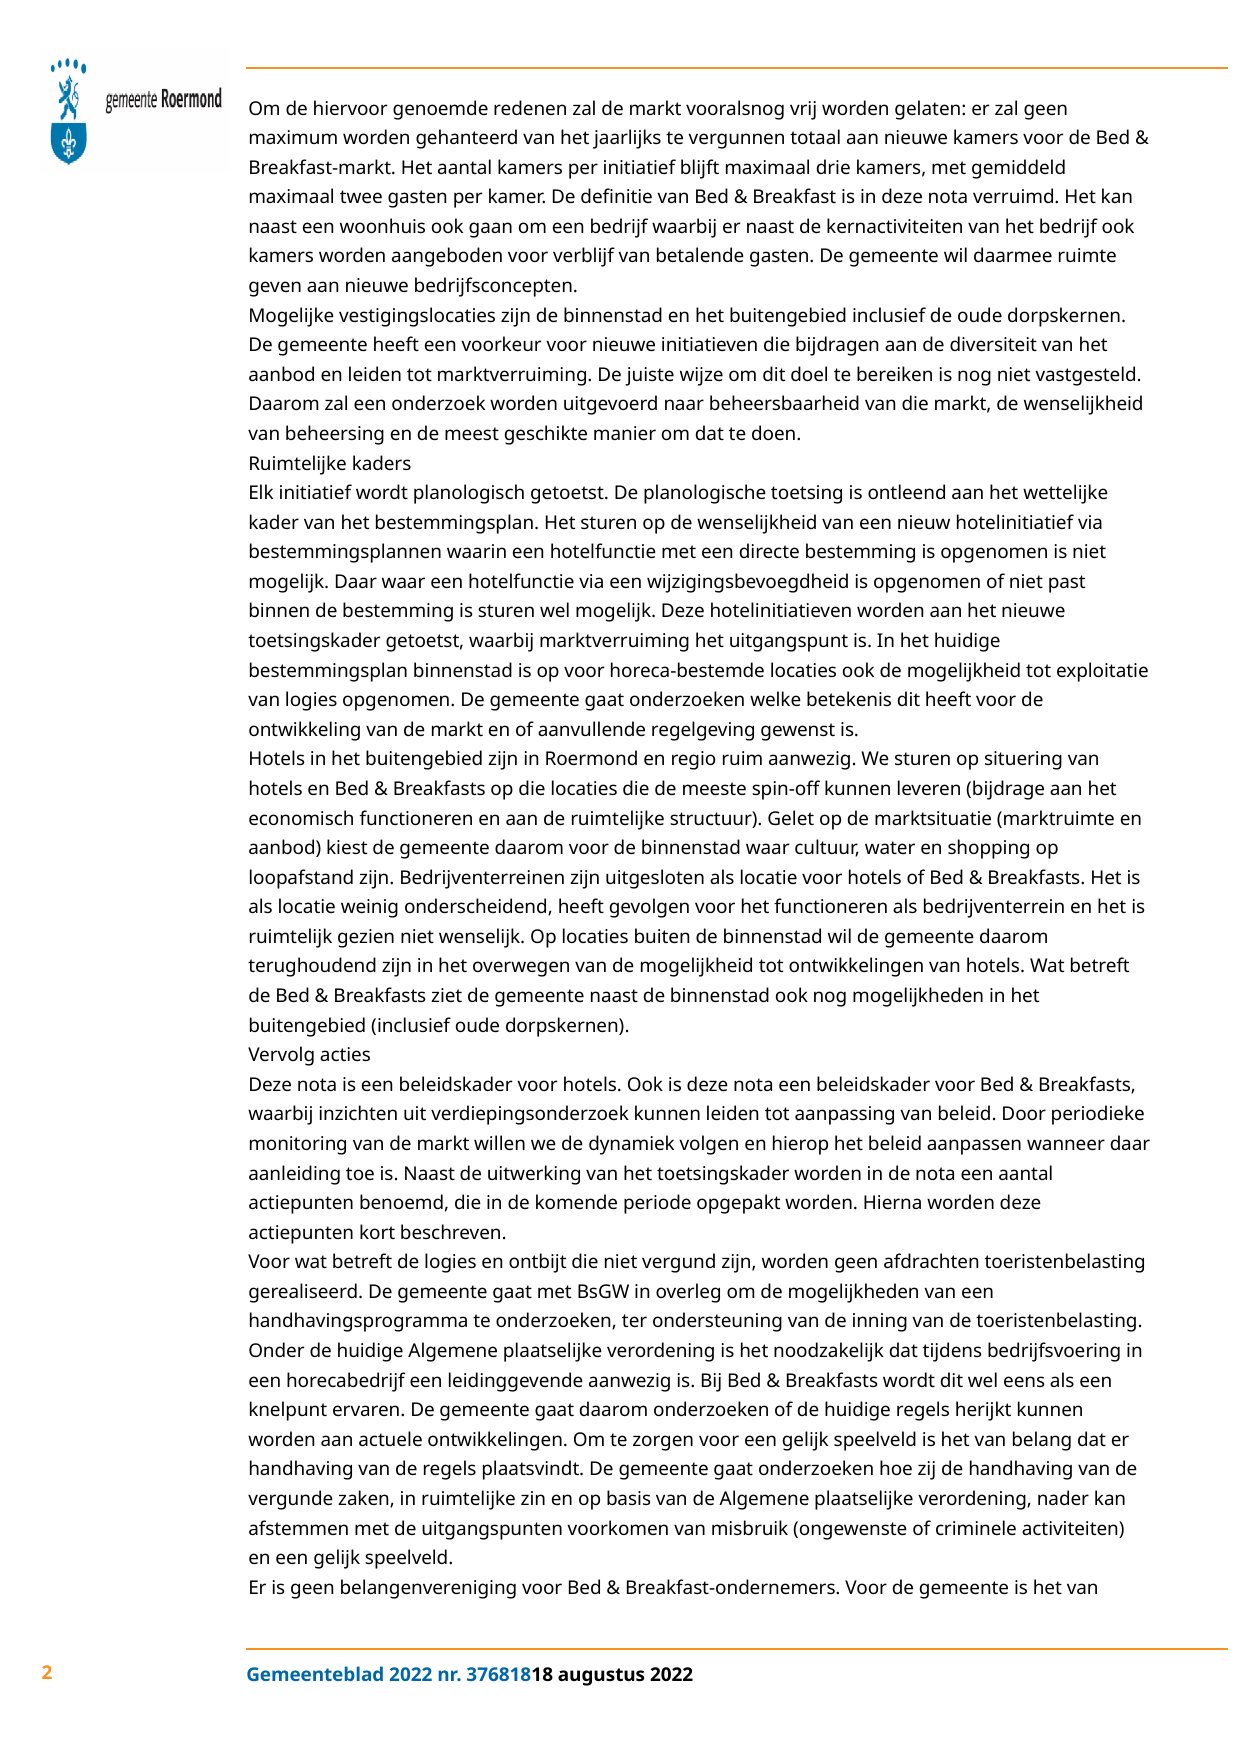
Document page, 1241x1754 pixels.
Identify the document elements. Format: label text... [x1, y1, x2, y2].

text Om de hiervoor genoemde redenen zal de markt vooralsnog vrij worden gelaten: er zal geen maximum worden gehanteerd van het jaarlijks te vergunnen totaal aan nieuwe kamers voor de Bed & Breakfast-markt. Het aantal kamers per initiatief blijft maximaal drie kamers, met gemiddeld maximaal twee gasten per kamer. De definitie van Bed & Breakfast is in deze nota verruimd. Het kan naast een woonhuis ook gaan om een bedrijf waarbij er naast de kernactiviteiten van het bedrijf ook kamers worden aangeboden voor verblijf van betalende gasten. De gemeente wil daarmee ruimte geven aan nieuwe bedrijfsconcepten. [248, 95, 1152, 298]
text Vervolg acties [248, 1041, 1152, 1067]
text Deze nota is een beleidskader voor hotels. Ook is deze nota een beleidskader voor Bed & Breakfasts, waarbij inzichten uit verdiepingsonderzoek kunnen leiden tot aanpassing van beleid. Door periodieke monitoring van de markt willen we de dynamiek volgen en hierop het beleid aanpassen wanneer daar aanleiding toe is. Naast de uitwerking van het toetsingskader worden in de nota een aantal actiepunten benoemd, die in de komende periode opgepakt worden. Hierna worden deze actiepunten kort beschreven. [248, 1071, 1152, 1245]
text Elk initiatief wordt planologisch getoetst. De planologische toetsing is ontleend aan het wettelijke kader van het bestemmingsplan. Het sturen op de wenselijkheid van een nieuw hotelinitiatief via bestemmingsplannen waarin een hotelfunctie met een directe bestemming is opgenomen is niet mogelijk. Daar waar een hotelfunctie via een wijzigingsbevoegdheid is opgenomen of niet past binnen de bestemming is sturen wel mogelijk. Deze hotelinitiatieven worden aan het nieuwe toetsingskader getoetst, waarbij marktverruiming het uitgangspunt is. In het huidige bestemmingsplan binnenstad is op voor horeca-bestemde locaties ook de mogelijkheid tot exploitatie van logies opgenomen. De gemeente gaat onderzoeken welke betekenis dit heeft voor de ontwikkeling van de markt en of aanvullende regelgeving gewenst is. [248, 479, 1152, 742]
text Mogelijke vestigingslocaties zijn de binnenstad en het buitengebied inclusief de oude dorpskernen. De gemeente heeft een voorkeur voor nieuwe initiatieven die bijdragen aan de diversiteit van het aanbod en leiden tot marktverruiming. De juiste wijze om dit doel te bereiken is nog niet vastgesteld. Daarom zal een onderzoek worden uitgevoerd naar beheersbaarheid van die markt, de wenselijkheid van beheersing en de meest geschikte manier om dat te doen. [248, 302, 1152, 446]
text Voor wat betreft de logies en ontbijt die niet vergund zijn, worden geen afdrachten toeristenbelasting gerealiseerd. De gemeente gaat met BsGW in overleg om de mogelijkheden van een handhavingsprogramma te onderzoeken, ter ondersteuning van de inning van de toeristenbelasting. [248, 1248, 1152, 1333]
text Onder de huidige Algemene plaatselijke verordening is het noodzakelijk dat tijdens bedrijfsvoering in een horecabedrijf een leidinggevende aanwezig is. Bij Bed & Breakfasts wordt dit wel eens als een knelpunt ervaren. De gemeente gaat daarom onderzoeken of de huidige regels herijkt kunnen worden aan actuele ontwikkelingen. Om te zorgen voor een gelijk speelveld is het van belang dat er handhaving van de regels plaatsvindt. De gemeente gaat onderzoeken hoe zij de handhaving van de vergunde zaken, in ruimtelijke zin en op basis van de Algemene plaatselijke verordening, nader kan afstemmen met de uitgangspunten voorkomen van misbruik (ongewenste of criminele activiteiten) en een gelijk speelveld. [248, 1337, 1152, 1570]
picture [41, 47, 231, 172]
text Ruimtelijke kaders [248, 450, 1152, 476]
text Hotels in het buitengebied zijn in Roermond en regio ruim aanwezig. We sturen op situering van hotels en Bed & Breakfasts op die locaties die de meeste spin-off kunnen leveren (bijdrage aan het economisch functioneren en aan de ruimtelijke structuur). Gelet op de marktsituatie (marktruimte en aanbod) kiest de gemeente daarom voor de binnenstad waar cultuur, water en shopping op loopafstand zijn. Bedrijventerreinen zijn uitgesloten als locatie voor hotels of Bed & Breakfasts. Het is als locatie weinig onderscheidend, heeft gevolgen voor het functioneren als bedrijventerrein en het is ruimtelijk gezien niet wenselijk. Op locaties buiten de binnenstad wil de gemeente daarom terughoudend zijn in het overwegen van de mogelijkheid tot ontwikkelingen van hotels. Wat betreft de Bed & Breakfasts ziet de gemeente naast de binnenstad ook nog mogelijkheden in het buitengebied (inclusief oude dorpskernen). [248, 746, 1152, 1038]
text Er is geen belangenvereniging voor Bed & Breakfast-ondernemers. Voor de gemeente is het van [248, 1574, 1152, 1600]
